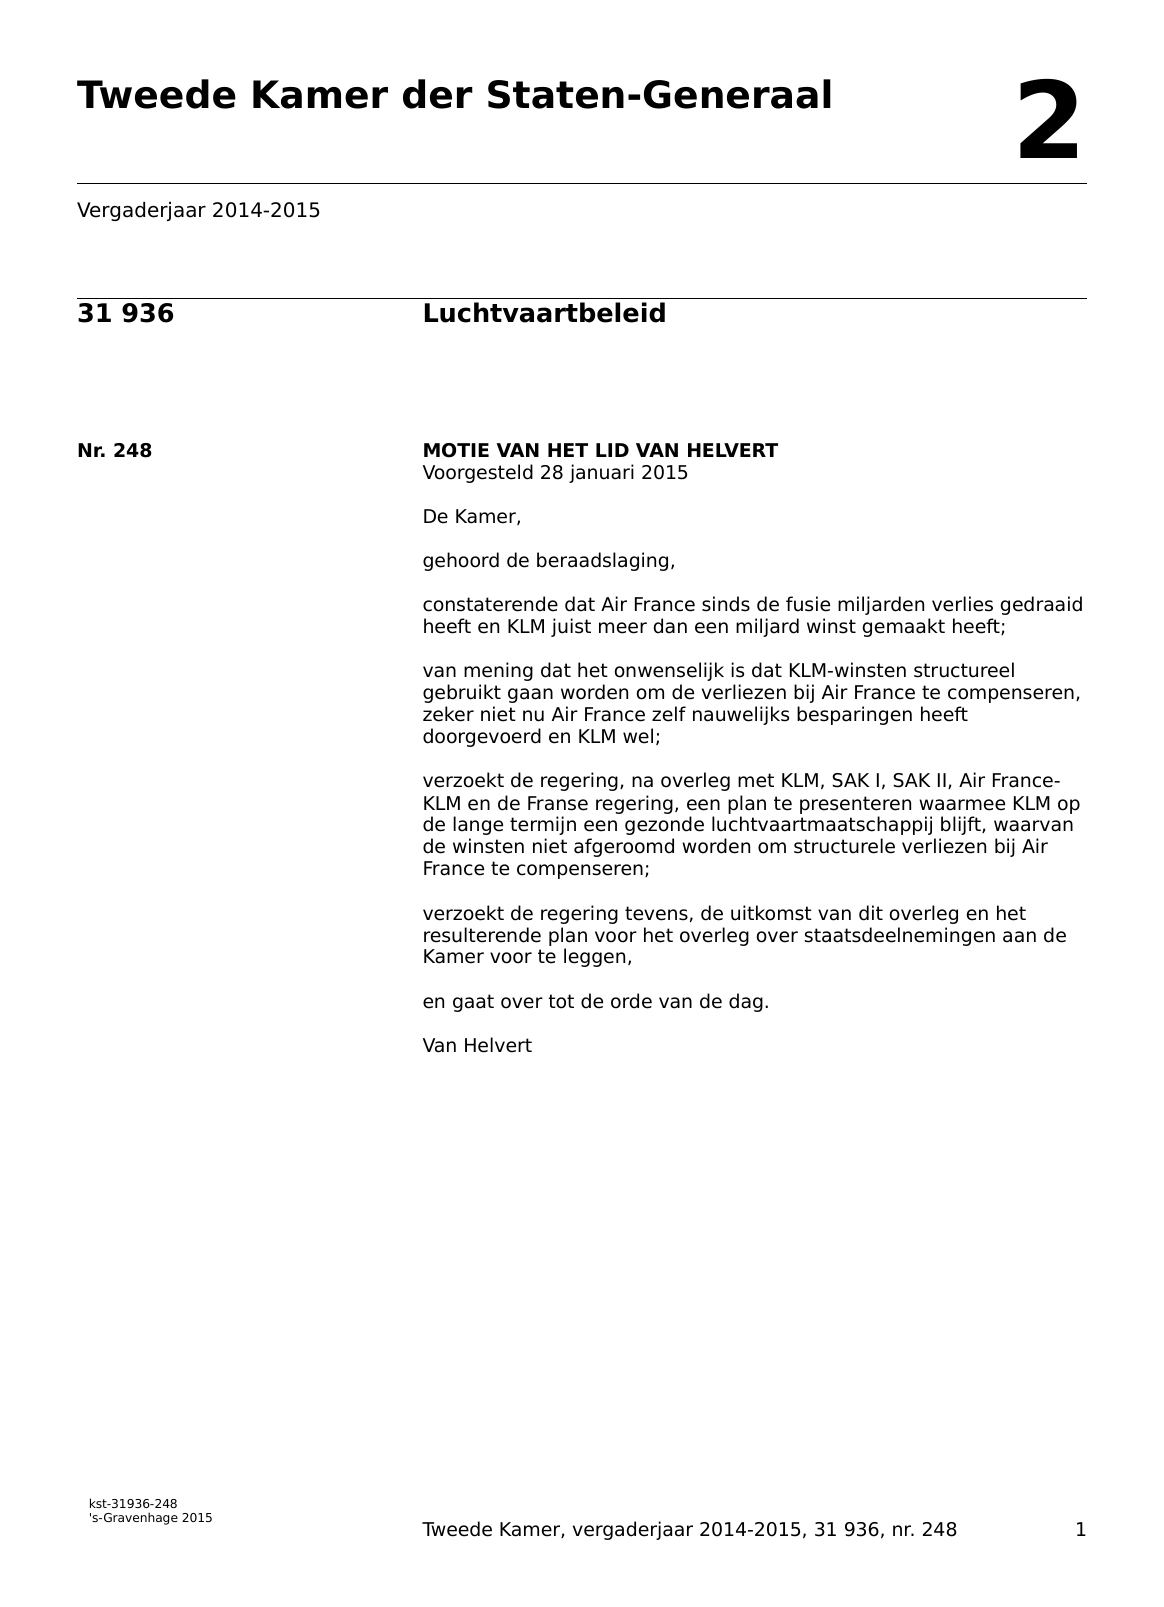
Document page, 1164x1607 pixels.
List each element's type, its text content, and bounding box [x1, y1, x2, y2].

text verzoekt de regering, na overleg met KLM, SAK I, SAK II, Air France-KLM en de Franse regering, een plan te presenteren waarmee KLM op de lange termijn een gezonde luchtvaartmaatschappij blijft, waarvan de winsten niet afgeroomd worden om structurele verliezen bij Air France te compenseren; [422, 770, 1087, 880]
text Voorgesteld 28 januari 2015 [422, 462, 1087, 484]
text kst-31936-248 [88, 1497, 323, 1511]
text van mening dat het onwenselijk is dat KLM-winsten structureel gebruikt gaan worden om de verliezen bij Air France te compenseren, zeker niet nu Air France zelf nauwelijks besparingen heeft doorgevoerd en KLM wel; [422, 660, 1087, 748]
subtitle 31 936 Luchtvaartbeleid [77, 299, 1087, 329]
text De Kamer, [422, 506, 1087, 528]
text constaterende dat Air France sinds de fusie miljarden verlies gedraaid heeft en KLM juist meer dan een miljard winst gemaakt heeft; [422, 594, 1087, 638]
table_cell Vergaderjaar 2014-2015 [77, 184, 1087, 298]
text en gaat over tot de orde van de dag. [422, 991, 1087, 1013]
subtitle Nr. 248 MOTIE VAN HET LID VAN HELVERT [77, 440, 1087, 462]
text gehoord de beraadslaging, [422, 550, 1087, 572]
text 's-Gravenhage 2015 [88, 1511, 323, 1525]
text verzoekt de regering tevens, de uitkomst van dit overleg en het resulterende plan voor het overleg over staatsdeelnemingen aan de Kamer voor te leggen, [422, 902, 1087, 968]
table_header Tweede Kamer der Staten-Generaal [77, 59, 886, 183]
table_header 2 [886, 59, 1087, 183]
text Van Helvert [422, 1035, 1087, 1057]
